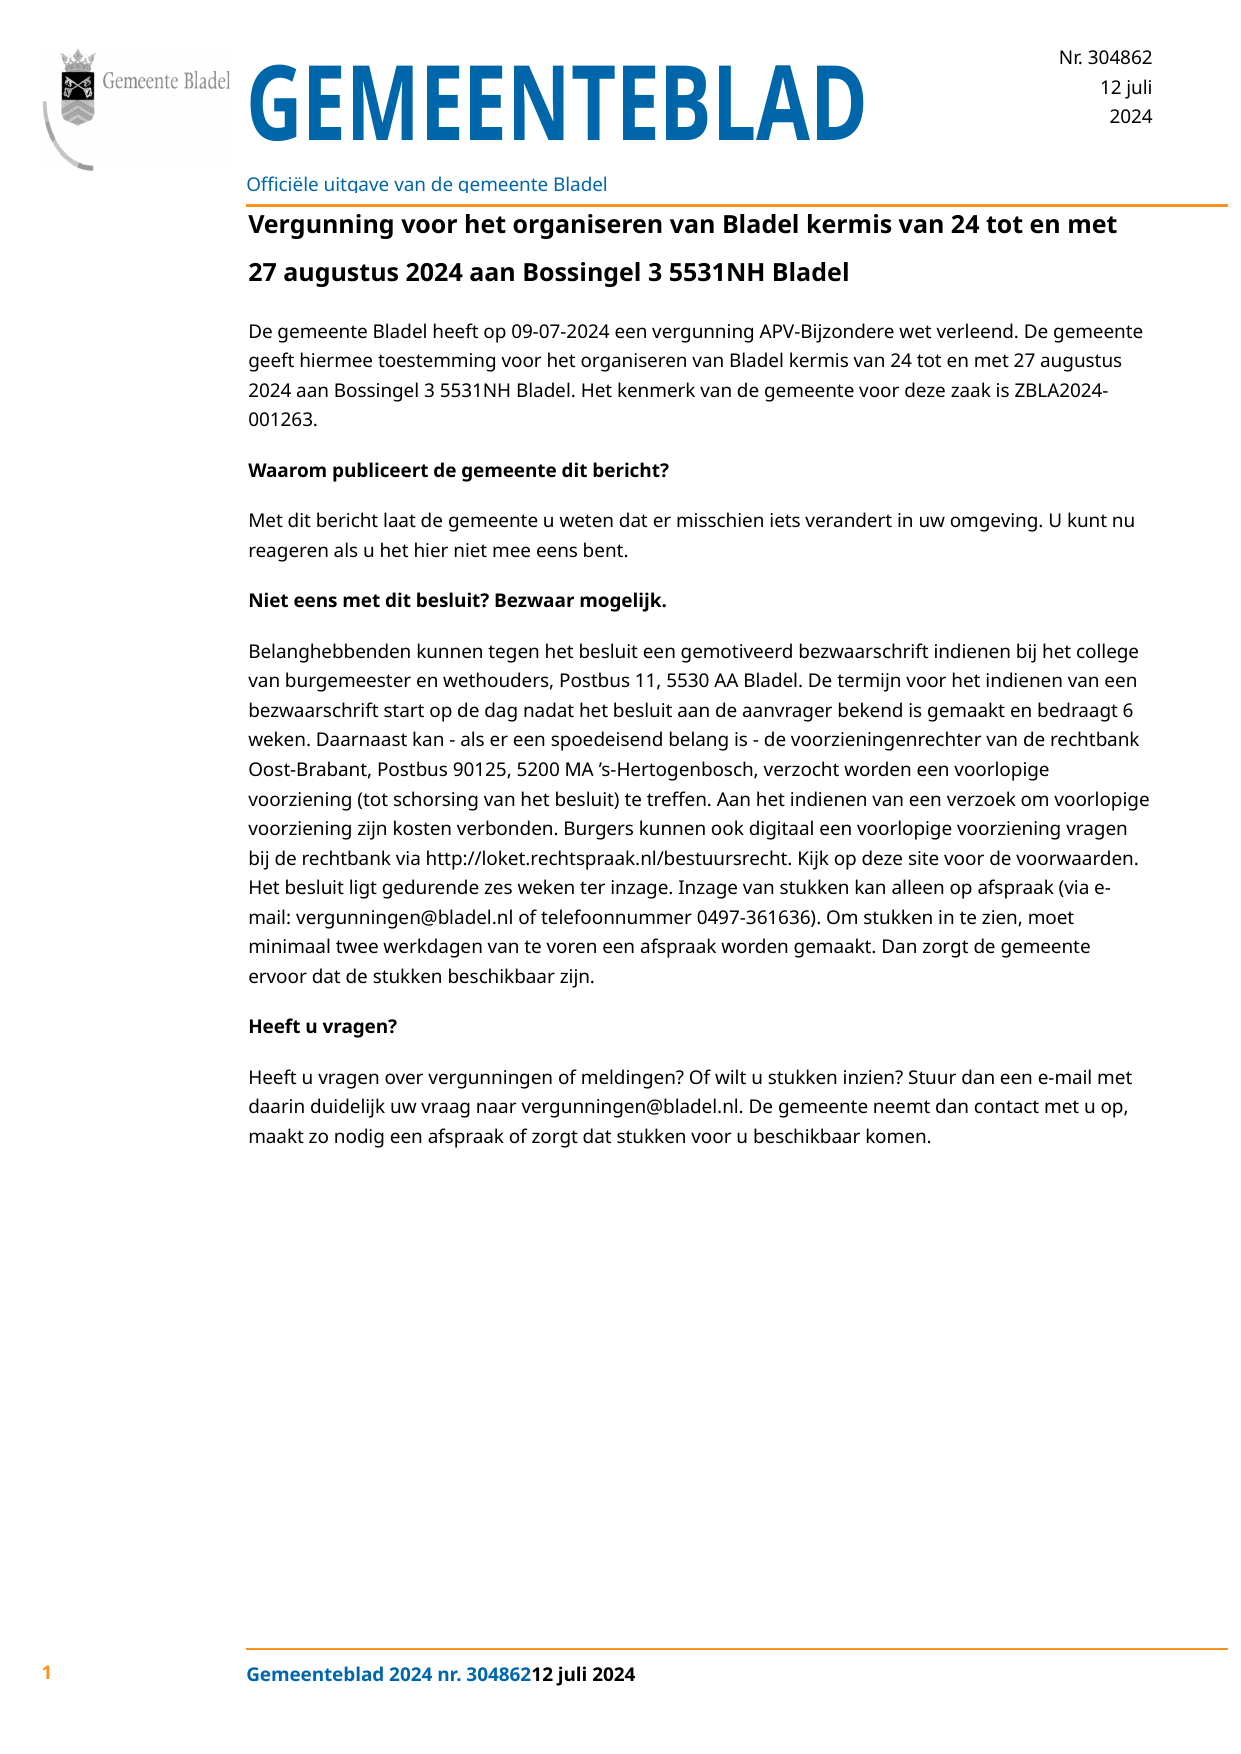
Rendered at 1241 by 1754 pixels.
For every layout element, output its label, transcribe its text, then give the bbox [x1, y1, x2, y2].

picture [41, 47, 231, 172]
text Heeft u vragen over vergunningen of meldingen? Of wilt u stukken inzien? Stuur dan een e-mail met daarin duidelijk uw vraag naar vergunningen@bladel.nl. De gemeente neemt dan contact met u op, maakt zo nodig een afspraak of zorgt dat stukken voor u beschikbaar komen. [248, 1064, 1152, 1149]
text Met dit bericht laat de gemeente u weten dat er misschien iets verandert in uw omgeving. U kunt nu reageren als u het hier niet mee eens bent. [248, 507, 1152, 563]
text Belanghebbenden kunnen tegen het besluit een gemotiveerd bezwaarschrift indienen bij het college van burgemeester en wethouders, Postbus 11, 5530 AA Bladel. De termijn voor het indienen van een bezwaarschrift start op de dag nadat het besluit aan de aanvrager bekend is gemaakt en bedraagt 6 weken. Daarnaast kan - als er een spoedeisend belang is - de voorzieningenrechter van de rechtbank Oost-Brabant, Postbus 90125, 5200 MA ’s-Hertogenbosch, verzocht worden een voorlopige voorziening (tot schorsing van het besluit) te treffen. Aan het indienen van een verzoek om voorlopige voorziening zijn kosten verbonden. Burgers kunnen ook digitaal een voorlopige voorziening vragen bij de rechtbank via http://loket.rechtspraak.nl/bestuursrecht. Kijk op deze site voor de voorwaarden. Het besluit ligt gedurende zes weken ter inzage. Inzage van stukken kan alleen op afspraak (via e-mail: vergunningen@bladel.nl of telefoonnummer 0497-361636). Om stukken in te zien, moet minimaal twee werkdagen van te voren een afspraak worden gemaakt. Dan zorgt de gemeente ervoor dat de stukken beschikbaar zijn. [248, 638, 1152, 989]
text Heeft u vragen? [248, 1014, 1152, 1039]
text Waarom publiceert de gemeente dit bericht? [248, 457, 1152, 483]
text Niet eens met dit besluit? Bezwaar mogelijk. [248, 587, 1152, 613]
text Vergunning voor het organiseren van Bladel kermis van 24 tot en met 27 augustus 2024 aan Bossingel 3 5531NH Bladel [248, 207, 1152, 288]
text De gemeente Bladel heeft op 09-07-2024 een vergunning APV-Bijzondere wet verleend. De gemeente geeft hiermee toestemming voor het organiseren van Bladel kermis van 24 tot en met 27 augustus 2024 aan Bossingel 3 5531NH Bladel. Het kenmerk van de gemeente voor deze zaak is ZBLA2024-001263. [248, 318, 1152, 432]
